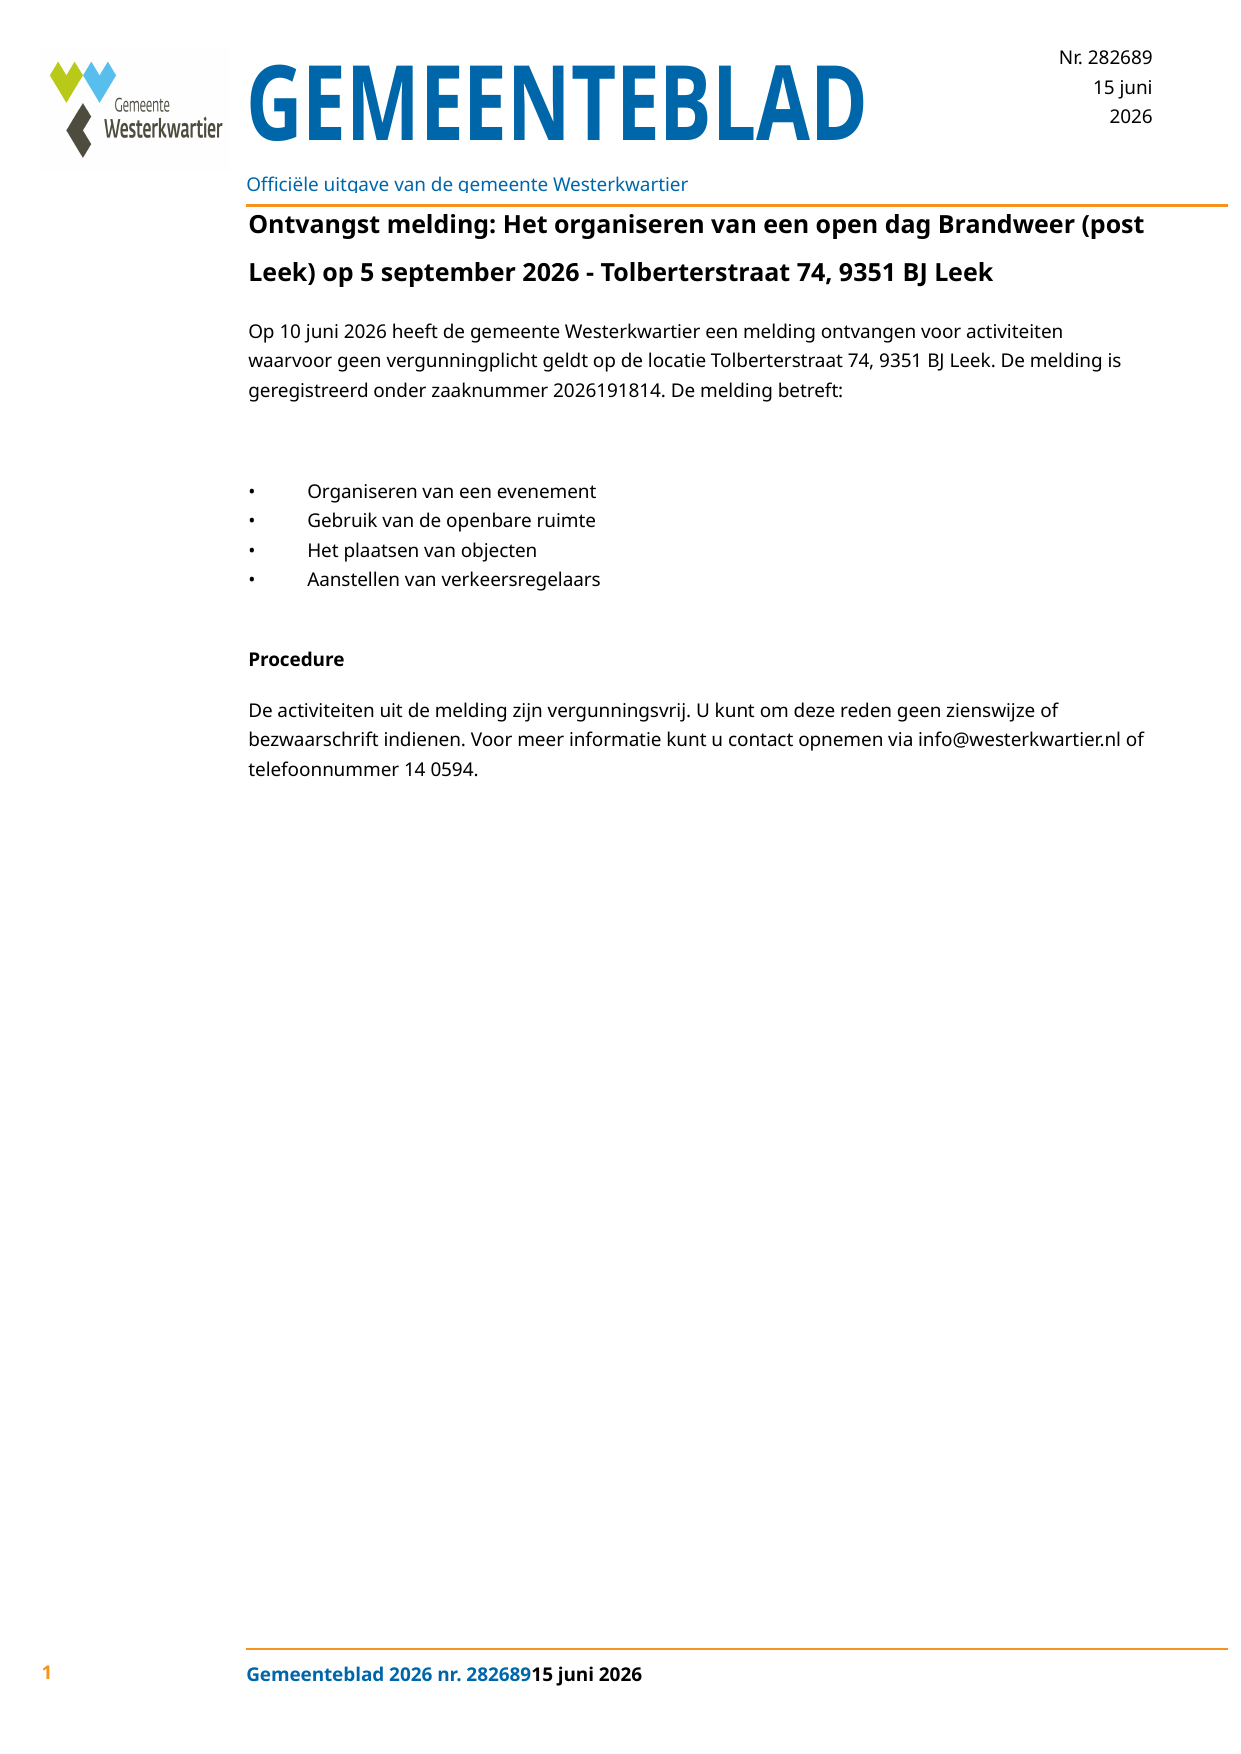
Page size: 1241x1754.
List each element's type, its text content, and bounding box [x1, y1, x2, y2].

text De activiteiten uit de melding zijn vergunningsvrij. U kunt om deze reden geen zienswijze of bezwaarschrift indienen. Voor meer informatie kunt u contact opnemen via info@westerkwartier.nl of telefoonnummer 14 0594. [248, 697, 1152, 782]
text Op 10 juni 2026 heeft de gemeente Westerkwartier een melding ontvangen voor activiteiten waarvoor geen vergunningplicht geldt op de locatie Tolberterstraat 74, 9351 BJ Leek. De melding is geregistreerd onder zaaknummer 2026191814. De melding betreft: [248, 318, 1152, 403]
text Procedure [248, 647, 1152, 672]
list Gebruik van de openbare ruimte [248, 507, 1152, 533]
list Het plaatsen van objecten [248, 537, 1152, 563]
text Ontvangst melding: Het organiseren van een open dag Brandweer (post Leek) op 5 september 2026 - Tolberterstraat 74, 9351 BJ Leek [248, 207, 1152, 288]
list Organiseren van een evenement [248, 478, 1152, 504]
picture [41, 47, 231, 172]
list Aanstellen van verkeersregelaars [248, 567, 1152, 592]
